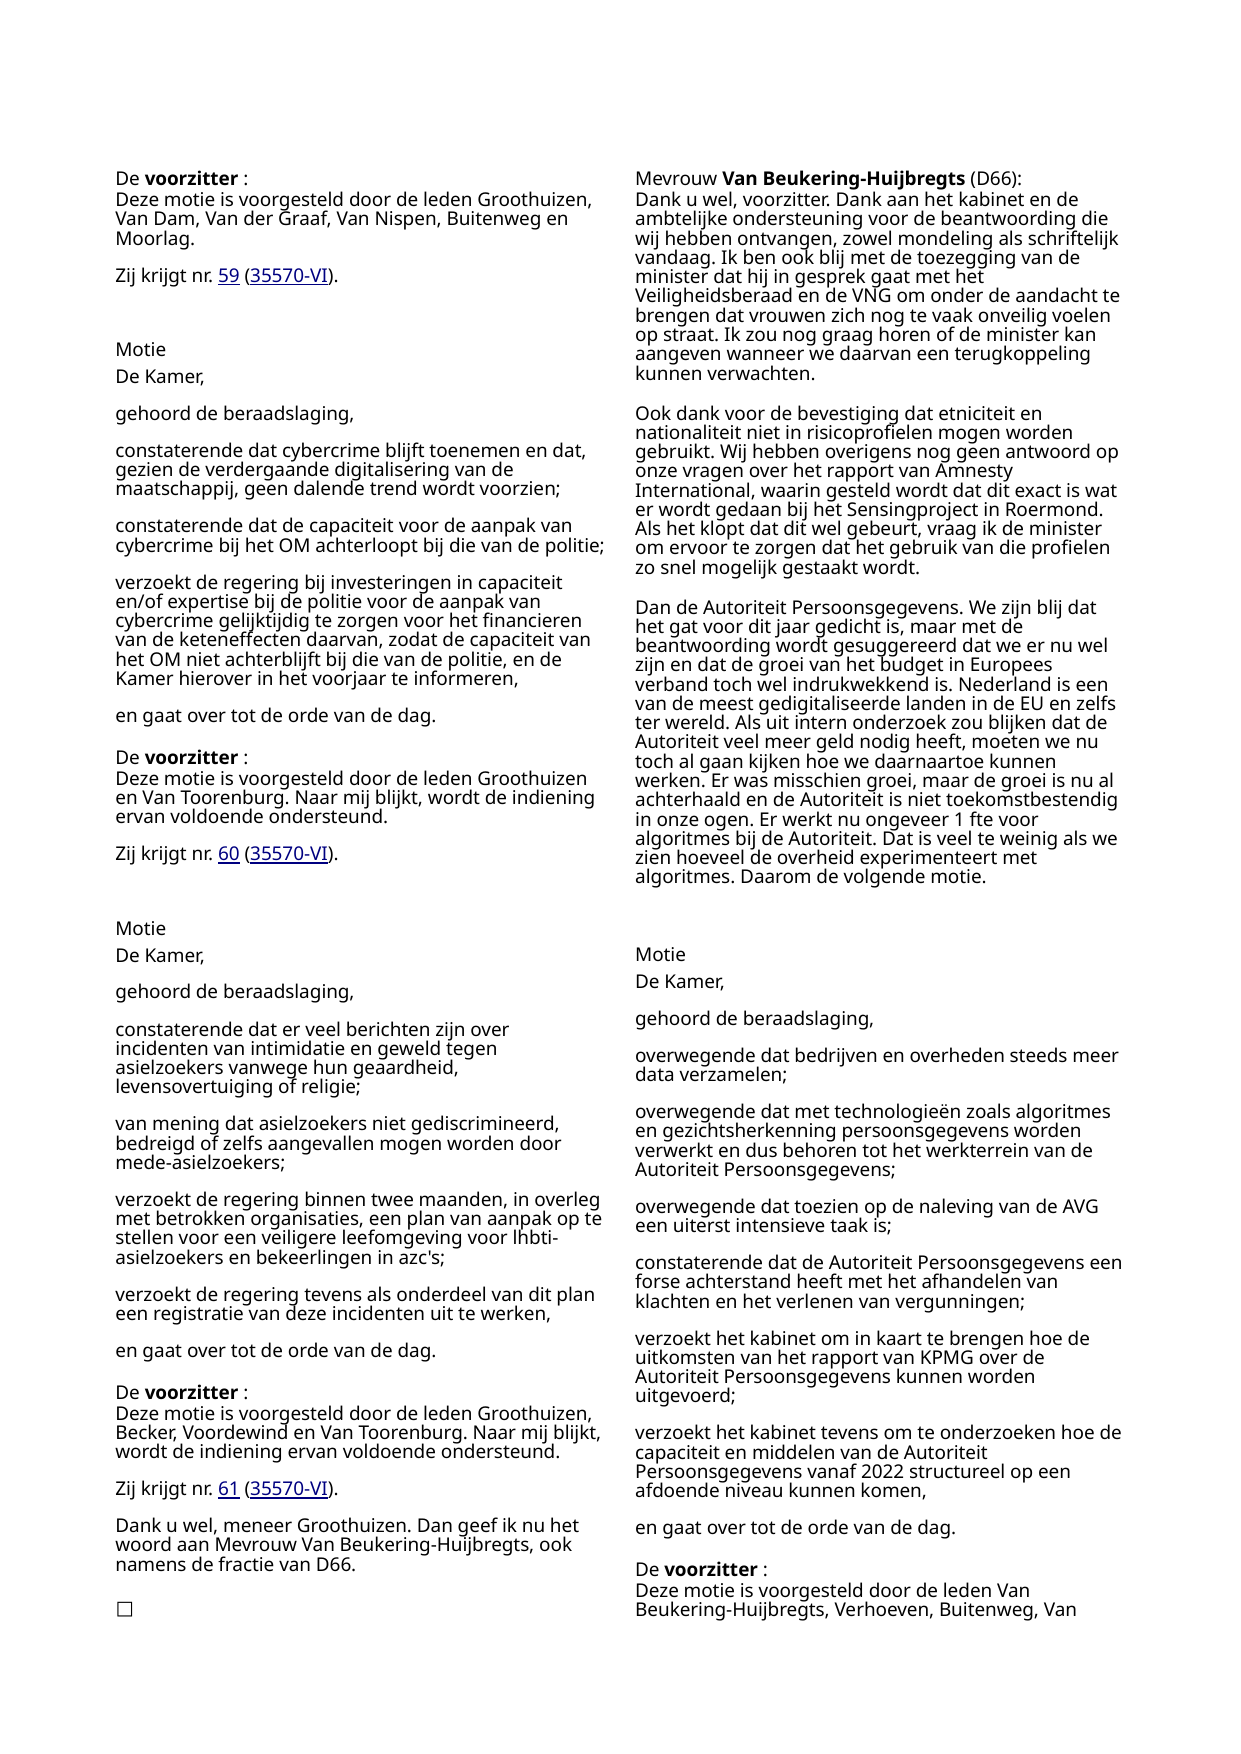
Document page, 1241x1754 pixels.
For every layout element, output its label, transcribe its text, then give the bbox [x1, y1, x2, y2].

text gehoord de beraadslaging, [115, 405, 605, 424]
text overwegende dat toezien op de naleving van de AVG een uiterst intensieve taak is; [635, 1198, 1125, 1236]
text overwegende dat met technologieën zoals algoritmes en gezichtsherkenning persoonsgegevens worden verwerkt en dus behoren tot het werkterrein van de Autoriteit Persoonsgegevens; [635, 1103, 1125, 1180]
text en gaat over tot de orde van de dag. [115, 1342, 605, 1361]
text Deze motie is voorgesteld door de leden Van Beukering-Huijbregts, Verhoeven, Buitenweg, Van [635, 1582, 1125, 1620]
text Motie [115, 915, 605, 941]
text Motie [115, 336, 605, 362]
text en gaat over tot de orde van de dag. [115, 707, 605, 726]
text De Kamer, [115, 368, 605, 387]
text en gaat over tot de orde van de dag. [635, 1519, 1125, 1538]
text overwegende dat bedrijven en overheden steeds meer data verzamelen; [635, 1047, 1125, 1085]
text De voorzitter : [115, 744, 605, 770]
text Dan de Autoriteit Persoonsgegevens. We zijn blij dat het gat voor dit jaar gedicht is, maar met de beantwoording wordt gesuggereerd dat we er nu wel zijn en dat de groei van het budget in Europees verband toch wel indrukwekkend is. Nederland is een van de meest gedigitaliseerde landen in de EU en zelfs ter wereld. Als uit intern onderzoek zou blijken dat de Autoriteit veel meer geld nodig heeft, moeten we nu toch al gaan kijken hoe we daarnaartoe kunnen werken. Er was misschien groei, maar de groei is nu al achterhaald en de Autoriteit is niet toekomstbestendig in onze ogen. Er werkt nu ongeveer 1 fte voor algoritmes bij de Autoriteit. Dat is veel te weinig als we zien hoeveel de overheid experimenteert met algoritmes. Daarom de volgende motie. [635, 599, 1125, 888]
text De Kamer, [115, 947, 605, 966]
text constaterende dat cybercrime blijft toenemen en dat, gezien de verdergaande digitalisering van de maatschappij, geen dalende trend wordt voorzien; [115, 442, 605, 500]
text Motie [635, 941, 1125, 967]
text Zij krijgt nr. 59 (35570-VI). [115, 267, 605, 286]
text Mevrouw Van Beukering-Huijbregts (D66): [635, 165, 1125, 191]
text De voorzitter : [635, 1556, 1125, 1582]
text De voorzitter : [115, 165, 605, 191]
text verzoekt het kabinet tevens om te onderzoeken hoe de capaciteit en middelen van de Autoriteit Persoonsgegevens vanaf 2022 structureel op een afdoende niveau kunnen komen, [635, 1424, 1125, 1501]
text gehoord de beraadslaging, [115, 983, 605, 1003]
text constaterende dat de Autoriteit Persoonsgegevens een forse achterstand heeft met het afhandelen van klachten en het verlenen van vergunningen; [635, 1254, 1125, 1312]
text ⬜ [115, 1596, 605, 1622]
text Zij krijgt nr. 60 (35570-VI). [115, 845, 605, 864]
text verzoekt de regering tevens als onderdeel van dit plan een registratie van deze incidenten uit te werken, [115, 1286, 605, 1324]
text Deze motie is voorgesteld door de leden Groothuizen, Van Dam, Van der Graaf, Van Nispen, Buitenweg en Moorlag. [115, 191, 605, 249]
text van mening dat asielzoekers niet gediscrimineerd, bedreigd of zelfs aangevallen mogen worden door mede-asielzoekers; [115, 1115, 605, 1173]
text Zij krijgt nr. 61 (35570-VI). [115, 1480, 605, 1499]
text verzoekt het kabinet om in kaart te brengen hoe de uitkomsten van het rapport van KPMG over de Autoriteit Persoonsgegevens kunnen worden uitgevoerd; [635, 1329, 1125, 1407]
text gehoord de beraadslaging, [635, 1010, 1125, 1029]
text De Kamer, [635, 973, 1125, 992]
text De voorzitter : [115, 1379, 605, 1404]
text Deze motie is voorgesteld door de leden Groothuizen en Van Toorenburg. Naar mij blijkt, wordt de indiening ervan voldoende ondersteund. [115, 770, 605, 827]
text Dank u wel, voorzitter. Dank aan het kabinet en de ambtelijke ondersteuning voor de beantwoording die wij hebben ontvangen, zowel mondeling als schriftelijk vandaag. Ik ben ook blij met de toezegging van de minister dat hij in gesprek gaat met het Veiligheidsberaad en de VNG om onder de aandacht te brengen dat vrouwen zich nog te vaak onveilig voelen op straat. Ik zou nog graag horen of de minister kan aangeven wanneer we daarvan een terugkoppeling kunnen verwachten. [635, 191, 1125, 384]
text Dank u wel, meneer Groothuizen. Dan geef ik nu het woord aan Mevrouw Van Beukering-Huijbregts, ook namens de fractie van D66. [115, 1517, 605, 1575]
text verzoekt de regering binnen twee maanden, in overleg met betrokken organisaties, een plan van aanpak op te stellen voor een veiligere leefomgeving voor lhbti-asielzoekers en bekeerlingen in azc's; [115, 1191, 605, 1268]
text constaterende dat er veel berichten zijn over incidenten van intimidatie en geweld tegen asielzoekers vanwege hun geaardheid, levensovertuiging of religie; [115, 1021, 605, 1098]
text constaterende dat de capaciteit voor de aanpak van cybercrime bij het OM achterloopt bij die van de politie; [115, 517, 605, 556]
text Deze motie is voorgesteld door de leden Groothuizen, Becker, Voordewind en Van Toorenburg. Naar mij blijkt, wordt de indiening ervan voldoende ondersteund. [115, 1404, 605, 1462]
text Ook dank voor de bevestiging dat etniciteit en nationaliteit niet in risicoprofielen mogen worden gebruikt. Wij hebben overigens nog geen antwoord op onze vragen over het rapport van Amnesty International, waarin gesteld wordt dat dit exact is wat er wordt gedaan bij het Sensingproject in Roermond. Als het klopt dat dit wel gebeurt, vraag ik de minister om ervoor te zorgen dat het gebruik van die profielen zo snel mogelijk gestaakt wordt. [635, 404, 1125, 578]
text verzoekt de regering bij investeringen in capaciteit en/of expertise bij de politie voor de aanpak van cybercrime gelijktijdig te zorgen voor het financieren van de keteneffecten daarvan, zodat de capaciteit van het OM niet achterblijft bij die van de politie, en de Kamer hierover in het voorjaar te informeren, [115, 574, 605, 689]
